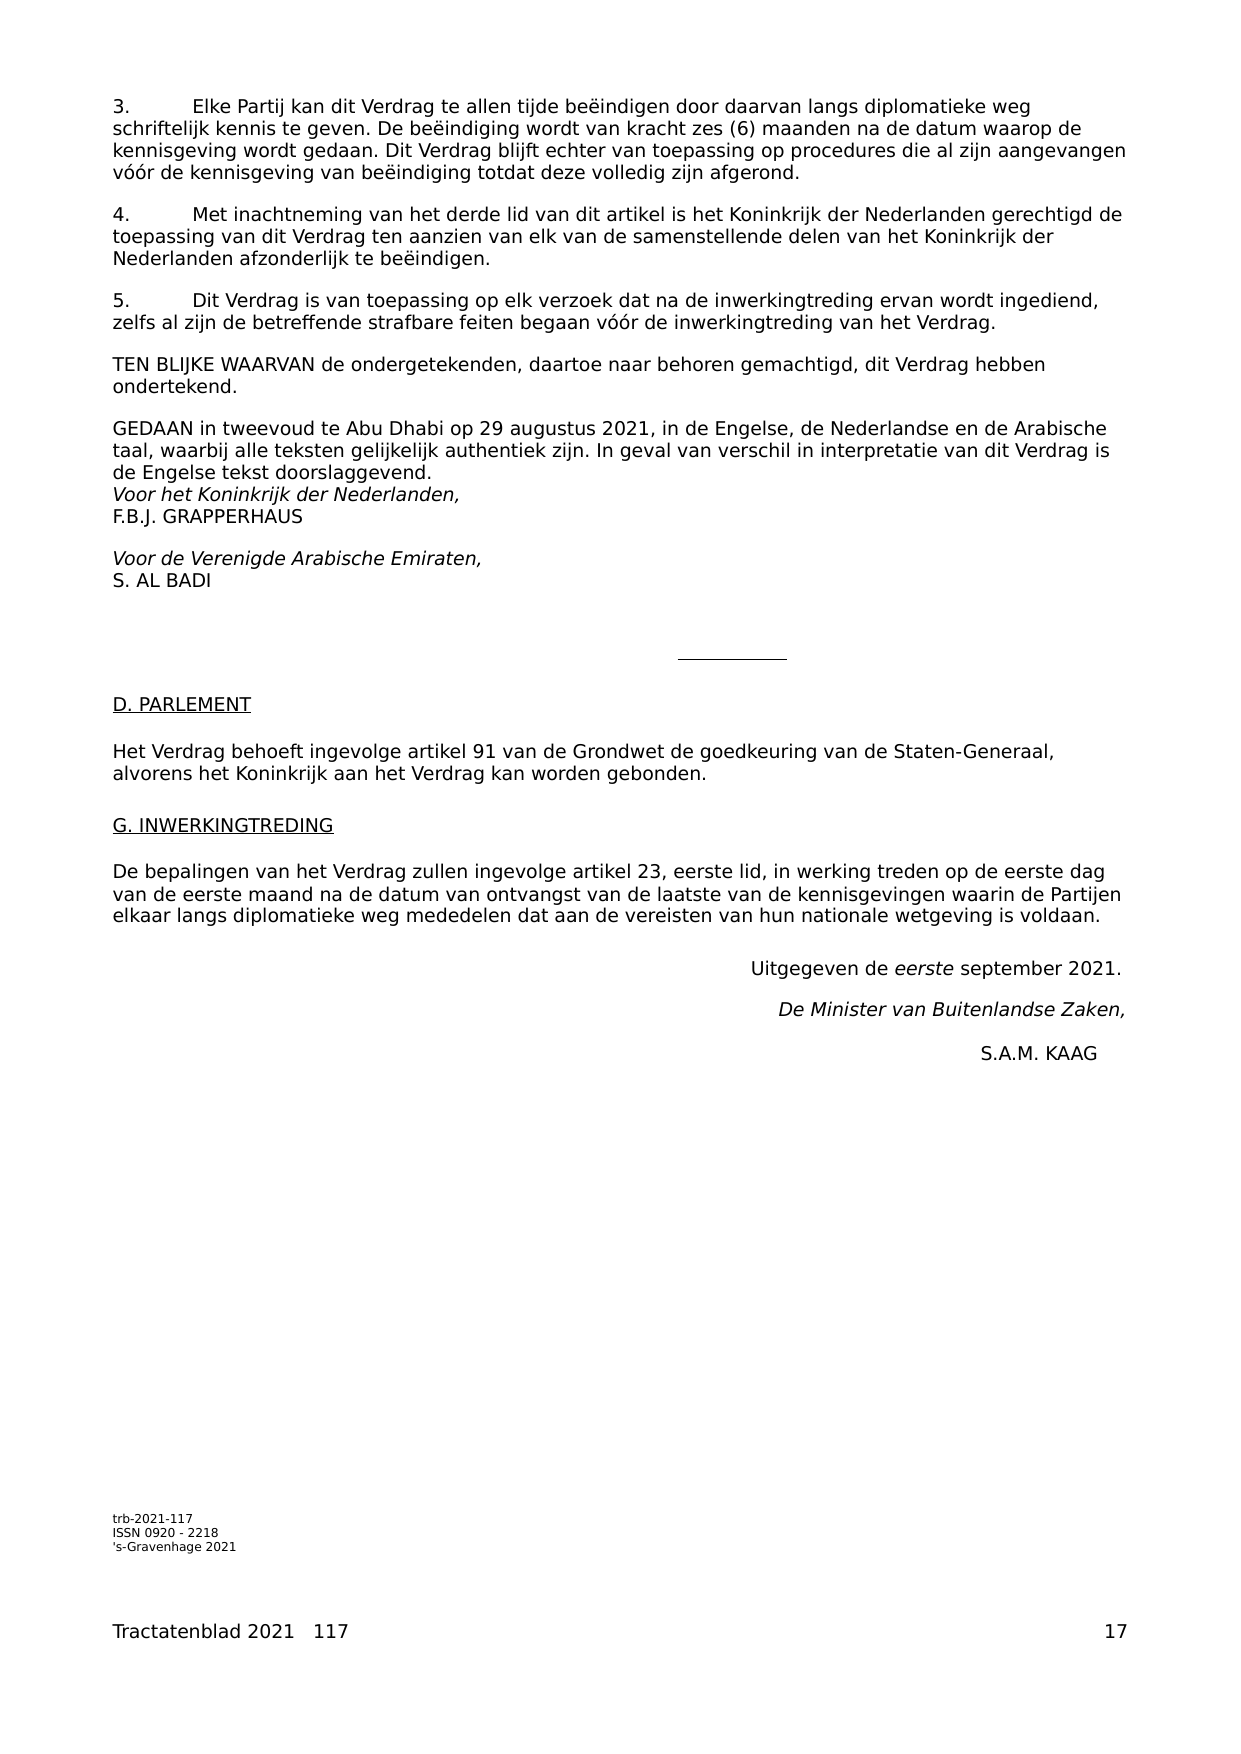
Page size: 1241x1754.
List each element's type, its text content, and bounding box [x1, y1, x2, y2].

text trb-2021-117 [112, 1512, 346, 1526]
text 3. Elke Partij kan dit Verdrag te allen tijde beëindigen door daarvan langs diplomatieke weg schriftelijk kennis te geven. De beëindiging wordt van kracht zes (6) maanden na de datum waarop de kennisgeving wordt gedaan. Dit Verdrag blijft echter van toepassing op procedures die al zijn aangevangen vóór de kennisgeving van beëindiging totdat deze volledig zijn afgerond. [112, 96, 1128, 184]
text GEDAAN in tweevoud te Abu Dhabi op 29 augustus 2021, in de Engelse, de Nederlandse en de Arabische taal, waarbij alle teksten gelijkelijk authentiek zijn. In geval van verschil in interpretatie van dit Verdrag is de Engelse tekst doorslaggevend. [112, 418, 1128, 484]
text Voor de Verenigde Arabische Emiraten, S. AL BADI [112, 548, 1128, 592]
subtitle G. INWERKINGTREDING [112, 814, 1128, 836]
text 5. Dit Verdrag is van toepassing op elk verzoek dat na de inwerkingtreding ervan wordt ingediend, zelfs al zijn de betreffende strafbare feiten begaan vóór de inwerkingtreding van het Verdrag. [112, 290, 1128, 334]
text Uitgegeven de eerste september 2021. [112, 957, 1128, 979]
text De Minister van Buitenlandse Zaken, S.A.M. KAAG [112, 999, 1128, 1065]
text Het Verdrag behoeft ingevolge artikel 91 van de Grondwet de goedkeuring van de Staten-Generaal, alvorens het Koninkrijk aan het Verdrag kan worden gebonden. [112, 741, 1128, 784]
text 4. Met inachtneming van het derde lid van dit artikel is het Koninkrijk der Nederlanden gerechtigd de toepassing van dit Verdrag ten aanzien van elk van de samenstellende delen van het Koninkrijk der Nederlanden afzonderlijk te beëindigen. [112, 204, 1128, 270]
text 's-Gravenhage 2021 [112, 1540, 346, 1554]
text ISSN 0920 - 2218 [112, 1526, 346, 1540]
subtitle D. PARLEMENT [112, 693, 1128, 716]
text De bepalingen van het Verdrag zullen ingevolge artikel 23, eerste lid, in werking treden op de eerste dag van de eerste maand na de datum van ontvangst van de laatste van de kennisgevingen waarin de Partijen elkaar langs diplomatieke weg mededelen dat aan de vereisten van hun nationale wetgeving is voldaan. [112, 861, 1128, 927]
text Voor het Koninkrijk der Nederlanden, F.B.J. GRAPPERHAUS [112, 484, 1128, 528]
text TEN BLIJKE WAARVAN de ondergetekenden, daartoe naar behoren gemachtigd, dit Verdrag hebben ondertekend. [112, 354, 1128, 398]
